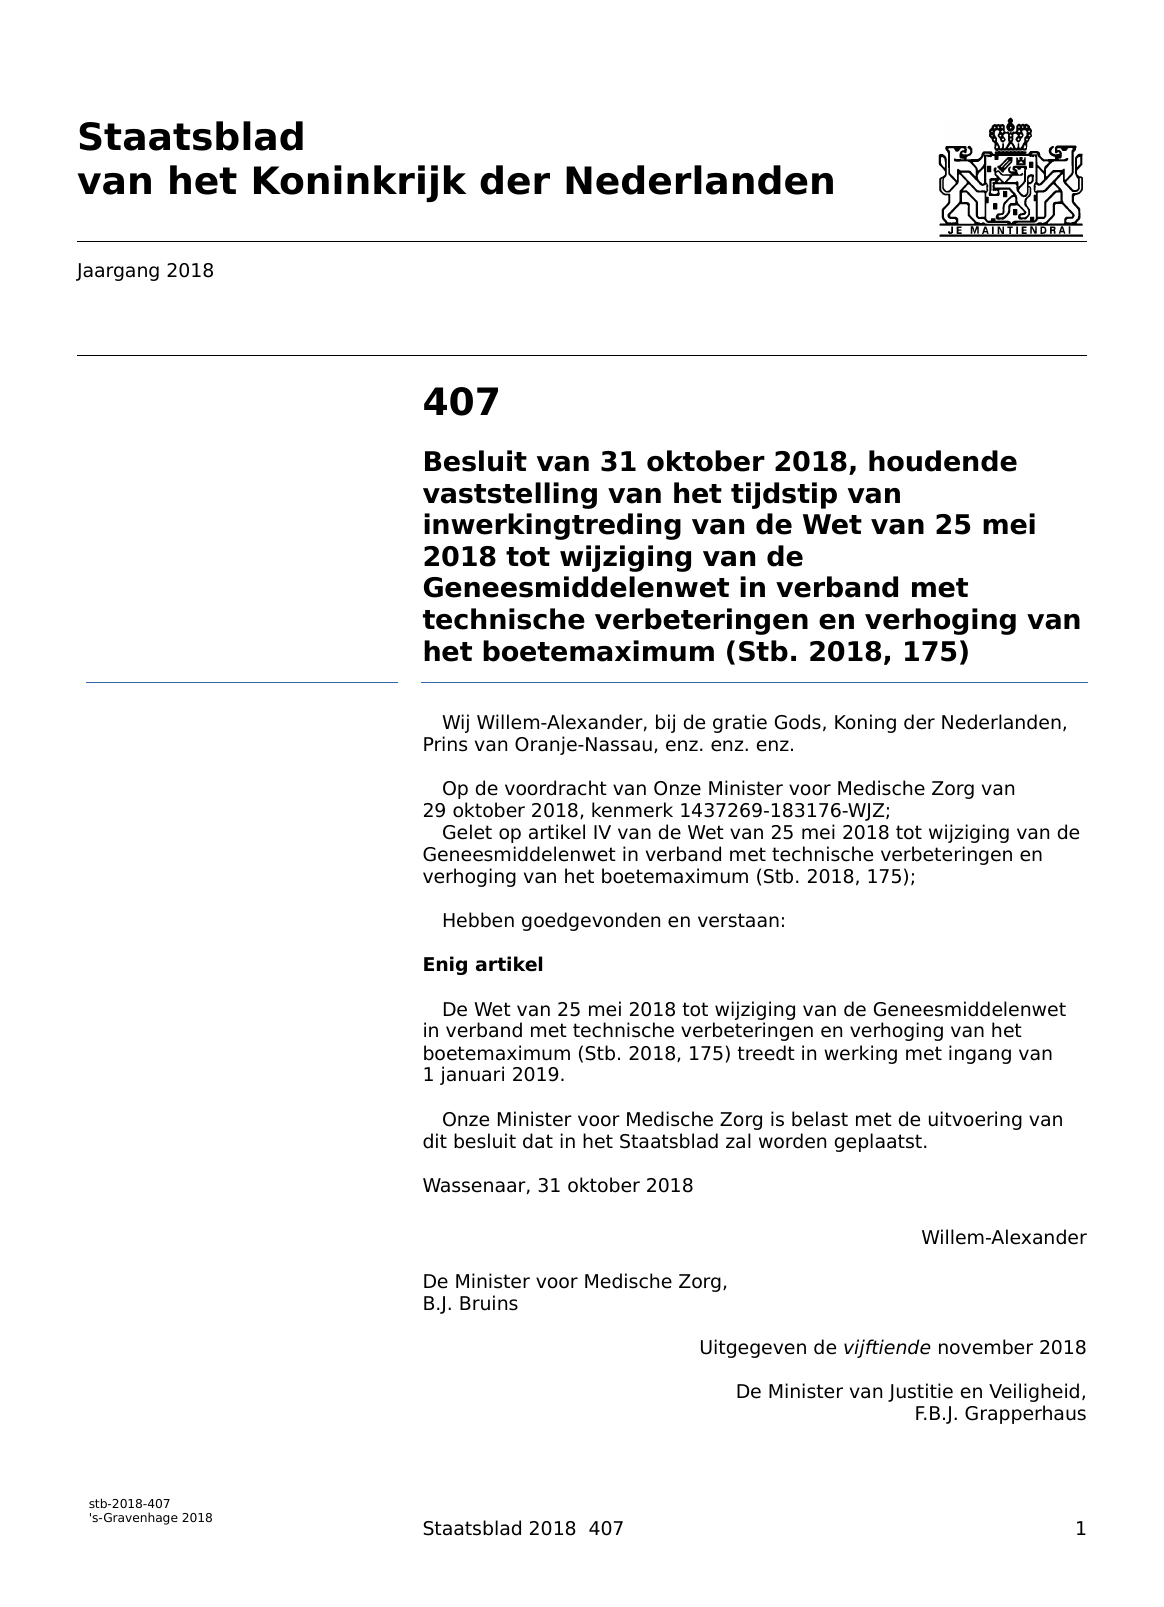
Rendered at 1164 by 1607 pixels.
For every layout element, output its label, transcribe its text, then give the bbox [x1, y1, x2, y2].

text De Minister voor Medische Zorg, B.J. Bruins [422, 1271, 1087, 1315]
text Hebben goedgevonden en verstaan: [422, 910, 1087, 932]
text De Minister van Justitie en Veiligheid, F.B.J. Grapperhaus [422, 1381, 1087, 1425]
subtitle Enig artikel [422, 954, 1087, 976]
text De Wet van 25 mei 2018 tot wijziging van de Geneesmiddelenwet in verband met technische verbeteringen en verhoging van het boetemaximum (Stb. 2018, 175) treedt in werking met ingang van 1 januari 2019. [422, 998, 1087, 1086]
text 's-Gravenhage 2018 [88, 1511, 323, 1525]
table_cell Jaargang 2018 [77, 242, 1087, 355]
text Gelet op artikel IV van de Wet van 25 mei 2018 tot wijziging van de Geneesmiddelenwet in verband met technische verbeteringen en verhoging van het boetemaximum (Stb. 2018, 175); [422, 822, 1087, 888]
text Wij Willem-Alexander, bij de gratie Gods, Koning der Nederlanden, Prins van Oranje-Nassau, enz. enz. enz. [422, 712, 1087, 756]
text Onze Minister voor Medische Zorg is belast met de uitvoering van dit besluit dat in het Staatsblad zal worden geplaatst. [422, 1108, 1087, 1152]
table_header [886, 100, 1087, 241]
text Willem-Alexander [422, 1227, 1087, 1249]
text stb-2018-407 [88, 1497, 323, 1511]
text Uitgegeven de vijftiende november 2018 [422, 1337, 1087, 1359]
picture [936, 115, 1087, 240]
text Besluit van 31 oktober 2018, houdende vaststelling van het tijdstip van inwerkingtreding van de Wet van 25 mei 2018 tot wijziging van de Geneesmiddelenwet in verband met technische verbeteringen en verhoging van het boetemaximum (Stb. 2018, 175) [422, 447, 1087, 667]
text Wassenaar, 31 oktober 2018 [422, 1175, 1087, 1197]
text Op de voordracht van Onze Minister voor Medische Zorg van 29 oktober 2018, kenmerk 1437269-183176-WJZ; [422, 778, 1087, 822]
table_header Staatsblad van het Koninkrijk der Nederlanden [77, 100, 886, 241]
subtitle 407 [422, 381, 1087, 424]
